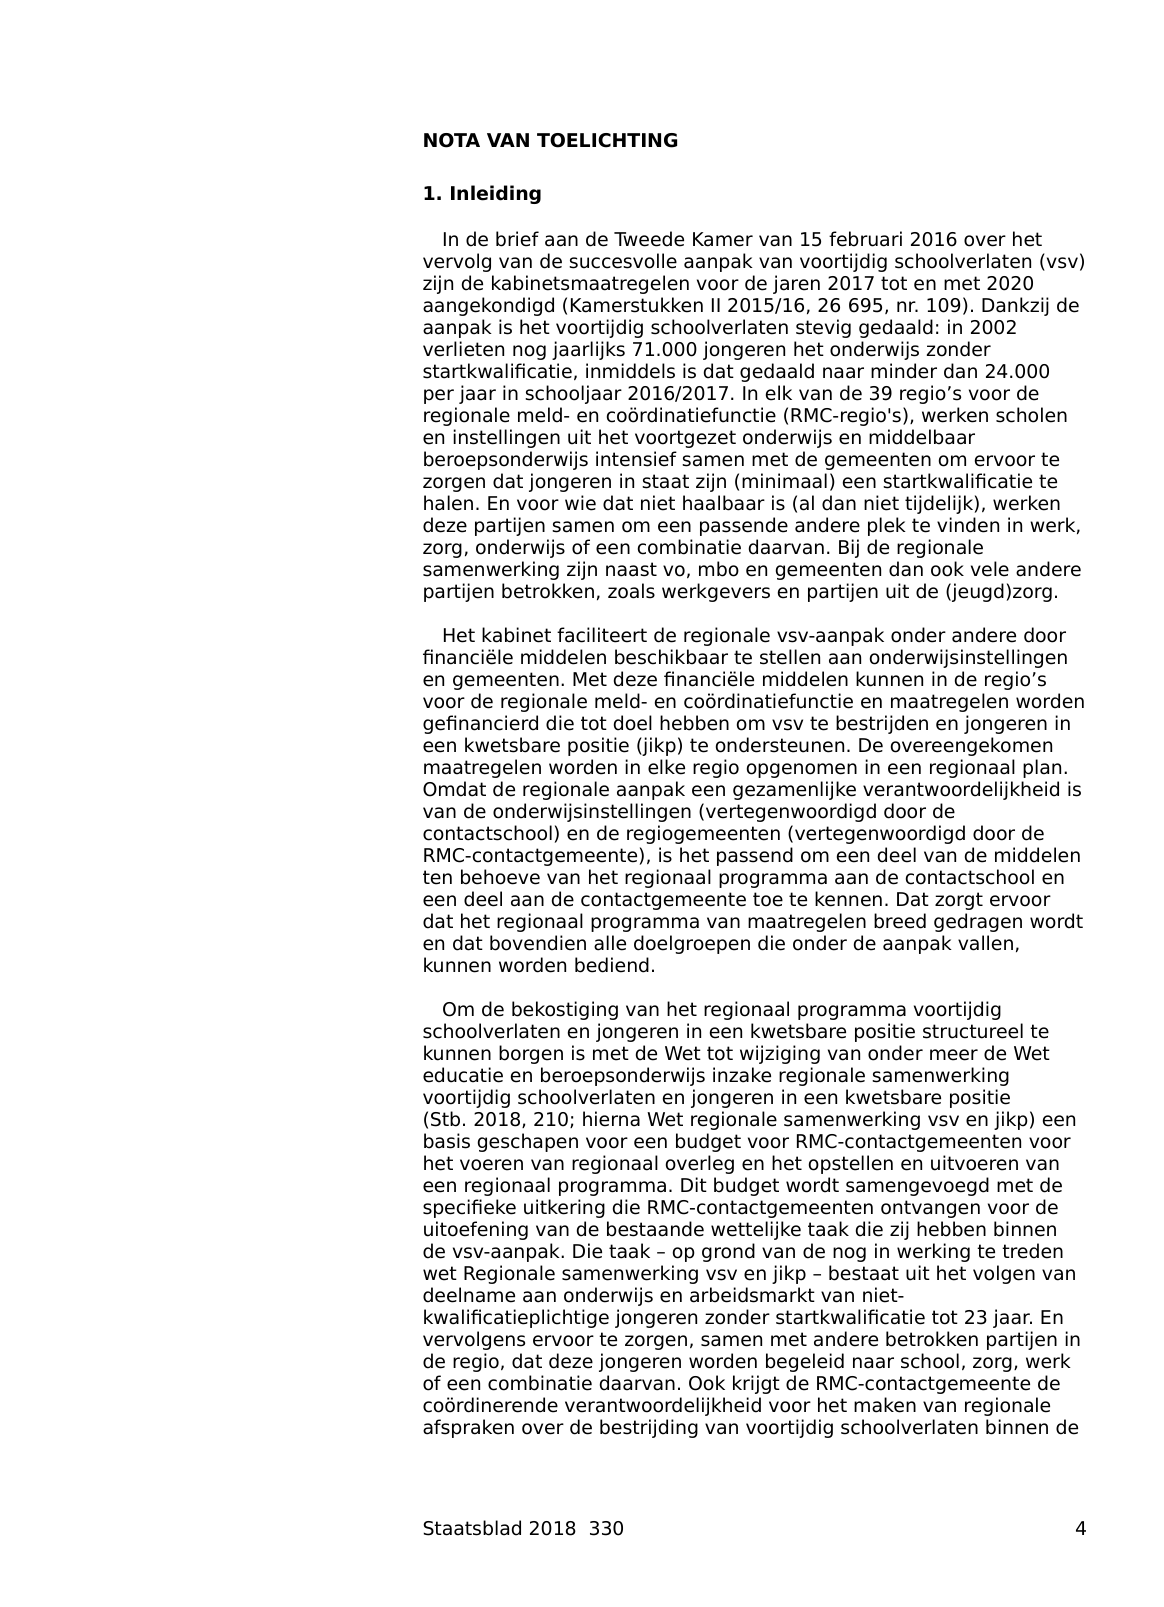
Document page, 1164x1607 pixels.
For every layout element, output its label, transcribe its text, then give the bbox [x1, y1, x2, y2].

text Het kabinet faciliteert de regionale vsv-aanpak onder andere door financiële middelen beschikbaar te stellen aan onderwijsinstellingen en gemeenten. Met deze financiële middelen kunnen in de regio’s voor de regionale meld- en coördinatiefunctie en maatregelen worden gefinancierd die tot doel hebben om vsv te bestrijden en jongeren in een kwetsbare positie (jikp) te ondersteunen. De overeengekomen maatregelen worden in elke regio opgenomen in een regionaal plan. Omdat de regionale aanpak een gezamenlijke verantwoordelijkheid is van de onderwijsinstellingen (vertegenwoordigd door de contactschool) en de regiogemeenten (vertegenwoordigd door de RMC-contactgemeente), is het passend om een deel van de middelen ten behoeve van het regionaal programma aan de contactschool en een deel aan de contactgemeente toe te kennen. Dat zorgt ervoor dat het regionaal programma van maatregelen breed gedragen wordt en dat bovendien alle doelgroepen die onder de aanpak vallen, kunnen worden bediend. [422, 625, 1087, 977]
subtitle 1. Inleiding [422, 182, 1087, 204]
text In de brief aan de Tweede Kamer van 15 februari 2016 over het vervolg van de succesvolle aanpak van voortijdig schoolverlaten (vsv) zijn de kabinetsmaatregelen voor de jaren 2017 tot en met 2020 aangekondigd (Kamerstukken II 2015/16, 26 695, nr. 109). Dankzij de aanpak is het voortijdig schoolverlaten stevig gedaald: in 2002 verlieten nog jaarlijks 71.000 jongeren het onderwijs zonder startkwalificatie, inmiddels is dat gedaald naar minder dan 24.000 per jaar in schooljaar 2016/2017. In elk van de 39 regio’s voor de regionale meld- en coördinatiefunctie (RMC-regio's), werken scholen en instellingen uit het voortgezet onderwijs en middelbaar beroepsonderwijs intensief samen met de gemeenten om ervoor te zorgen dat jongeren in staat zijn (minimaal) een startkwalificatie te halen. En voor wie dat niet haalbaar is (al dan niet tijdelijk), werken deze partijen samen om een passende andere plek te vinden in werk, zorg, onderwijs of een combinatie daarvan. Bij de regionale samenwerking zijn naast vo, mbo en gemeenten dan ook vele andere partijen betrokken, zoals werkgevers en partijen uit de (jeugd)zorg. [422, 229, 1087, 603]
subtitle NOTA VAN TOELICHTING [422, 130, 1087, 152]
text Om de bekostiging van het regionaal programma voortijdig schoolverlaten en jongeren in een kwetsbare positie structureel te kunnen borgen is met de Wet tot wijziging van onder meer de Wet educatie en beroepsonderwijs inzake regionale samenwerking voortijdig schoolverlaten en jongeren in een kwetsbare positie (Stb. 2018, 210; hierna Wet regionale samenwerking vsv en jikp) een basis geschapen voor een budget voor RMC-contactgemeenten voor het voeren van regionaal overleg en het opstellen en uitvoeren van een regionaal programma. Dit budget wordt samengevoegd met de specifieke uitkering die RMC-contactgemeenten ontvangen voor de uitoefening van de bestaande wettelijke taak die zij hebben binnen de vsv-aanpak. Die taak – op grond van de nog in werking te treden wet Regionale samenwerking vsv en jikp – bestaat uit het volgen van deelname aan onderwijs en arbeidsmarkt van niet-kwalificatieplichtige jongeren zonder startkwalificatie tot 23 jaar. En vervolgens ervoor te zorgen, samen met andere betrokken partijen in de regio, dat deze jongeren worden begeleid naar school, zorg, werk of een combinatie daarvan. Ook krijgt de RMC-contactgemeente de coördinerende verantwoordelijkheid voor het maken van regionale afspraken over de bestrijding van voortijdig schoolverlaten binnen de [422, 999, 1087, 1439]
